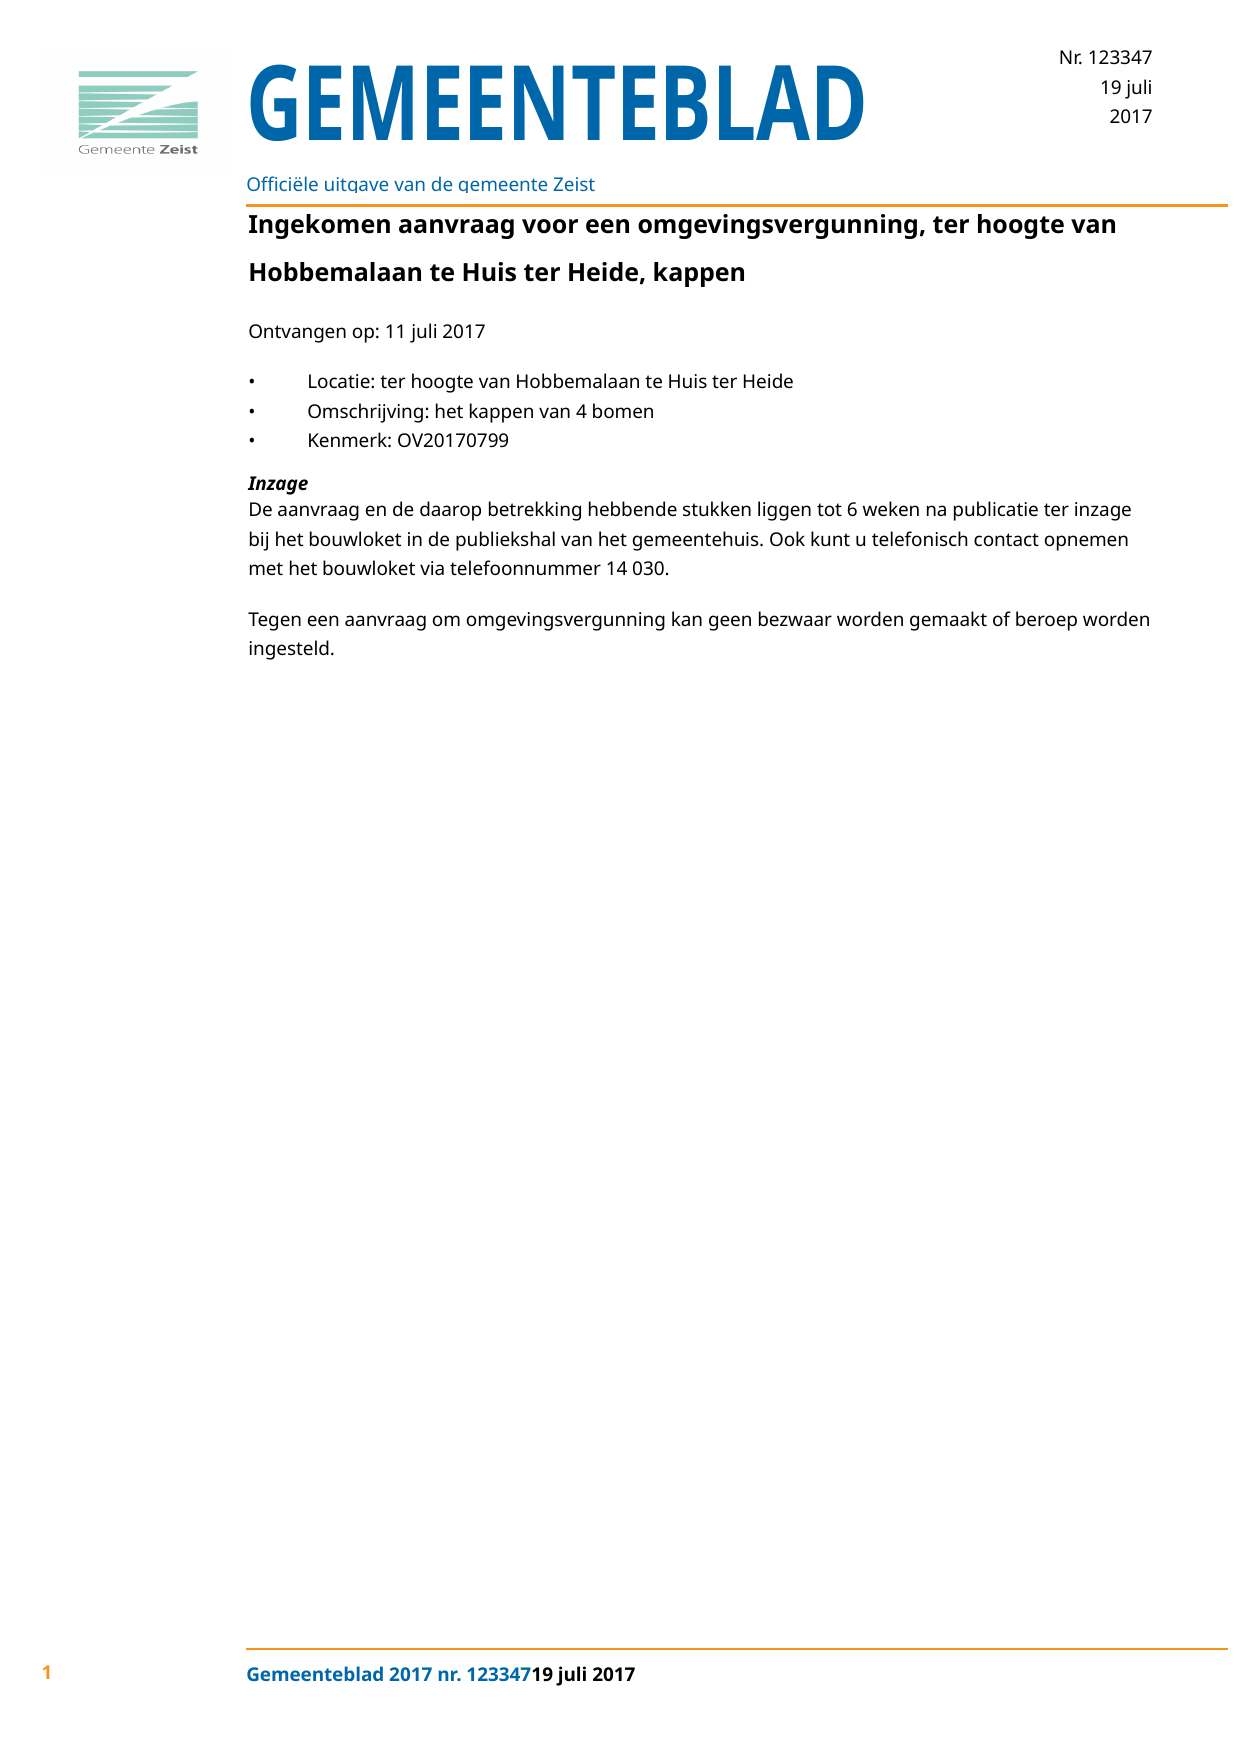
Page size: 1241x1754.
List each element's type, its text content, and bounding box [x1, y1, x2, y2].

picture [41, 47, 231, 172]
text Ontvangen op: 11 juli 2017 [248, 318, 1152, 344]
list Locatie: ter hoogte van Hobbemalaan te Huis ter Heide [248, 368, 1152, 394]
text Inzage [248, 471, 1152, 496]
list Omschrijving: het kappen van 4 bomen [248, 398, 1152, 424]
text De aanvraag en de daarop betrekking hebbende stukken liggen tot 6 weken na publicatie ter inzage bij het bouwloket in de publiekshal van het gemeentehuis. Ook kunt u telefonisch contact opnemen met het bouwloket via telefoonnummer 14 030. [248, 496, 1152, 581]
list Kenmerk: OV20170799 [248, 427, 1152, 453]
text Tegen een aanvraag om omgevingsvergunning kan geen bezwaar worden gemaakt of beroep worden ingesteld. [248, 606, 1152, 661]
text Ingekomen aanvraag voor een omgevingsvergunning, ter hoogte van Hobbemalaan te Huis ter Heide, kappen [248, 207, 1152, 288]
